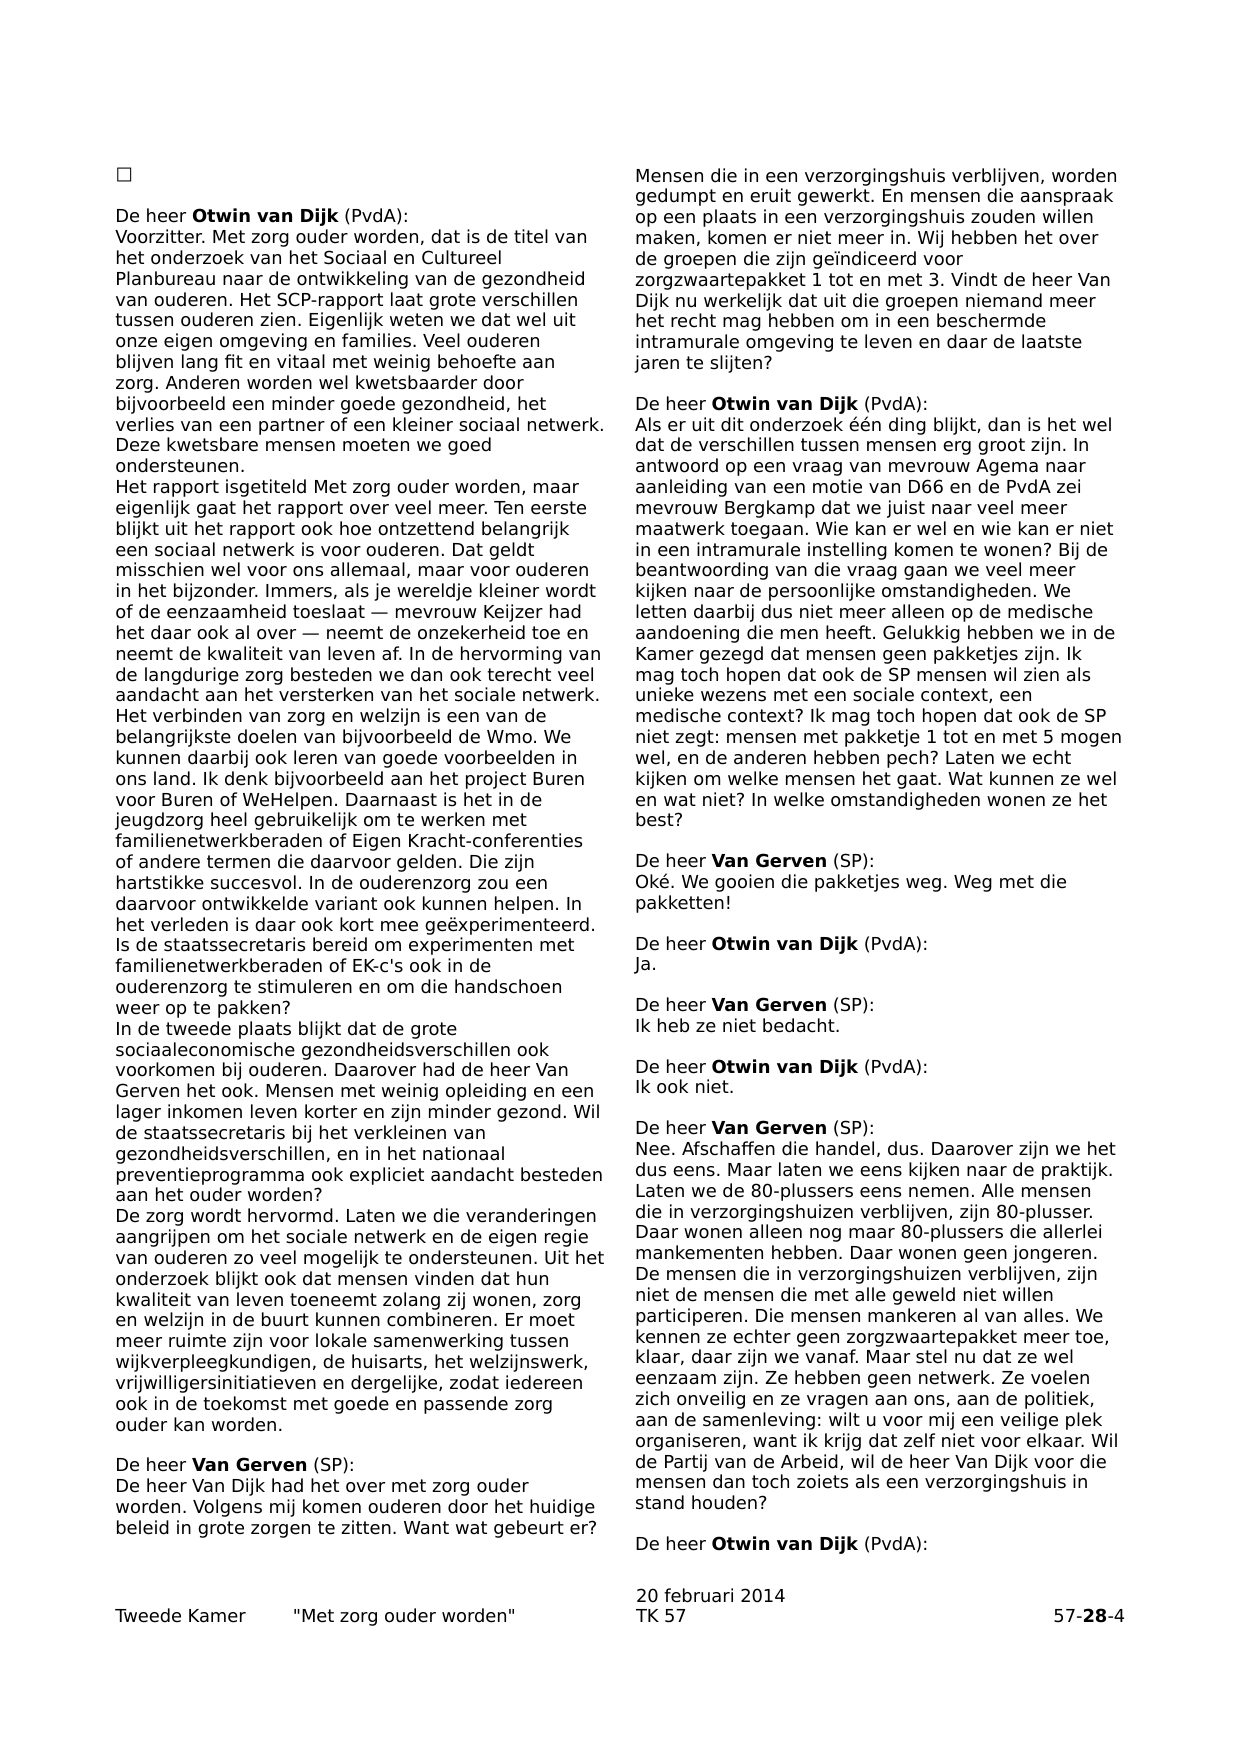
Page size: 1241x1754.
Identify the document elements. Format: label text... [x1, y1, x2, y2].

text De heer Otwin van Dijk (PvdA): [635, 1057, 1125, 1077]
text De heer Otwin van Dijk (PvdA): [635, 1534, 1125, 1554]
text De heer Van Gerven (SP): [635, 995, 1125, 1016]
text De zorg wordt hervormd. Laten we die veranderingen aangrijpen om het sociale netwerk en de eigen regie van ouderen zo veel mogelijk te ondersteunen. Uit het onderzoek blijkt ook dat mensen vinden dat hun kwaliteit van leven toeneemt zolang zij wonen, zorg en welzijn in de buurt kunnen combineren. Er moet meer ruimte zijn voor lokale samenwerking tussen wijkverpleegkundigen, de huisarts, het welzijnswerk, vrijwilligersinitiatieven en dergelijke, zodat iedereen ook in de toekomst met goede en passende zorg ouder kan worden. [115, 1206, 605, 1435]
text De heer Otwin van Dijk (PvdA): [115, 206, 605, 227]
text Het rapport isgetiteld Met zorg ouder worden, maar eigenlijk gaat het rapport over veel meer. Ten eerste blijkt uit het rapport ook hoe ontzettend belangrijk een sociaal netwerk is voor ouderen. Dat geldt misschien wel voor ons allemaal, maar voor ouderen in het bijzonder. Immers, als je wereldje kleiner wordt of de eenzaamheid toeslaat — mevrouw Keijzer had het daar ook al over — neemt de onzekerheid toe en neemt de kwaliteit van leven af. In de hervorming van de langdurige zorg besteden we dan ook terecht veel aandacht aan het versterken van het sociale netwerk. Het verbinden van zorg en welzijn is een van de belangrijkste doelen van bijvoorbeeld de Wmo. We kunnen daarbij ook leren van goede voorbeelden in ons land. Ik denk bijvoorbeeld aan het project Buren voor Buren of WeHelpen. Daarnaast is het in de jeugdzorg heel gebruikelijk om te werken met familienetwerkberaden of Eigen Kracht-conferenties of andere termen die daarvoor gelden. Die zijn hartstikke succesvol. In de ouderenzorg zou een daarvoor ontwikkelde variant ook kunnen helpen. In het verleden is daar ook kort mee geëxperimenteerd. Is de staatssecretaris bereid om experimenten met familienetwerkberaden of EK-c's ook in de ouderenzorg te stimuleren en om die handschoen weer op te pakken? [115, 477, 605, 1018]
text Voorzitter. Met zorg ouder worden, dat is de titel van het onderzoek van het Sociaal en Cultureel Planbureau naar de ontwikkeling van de gezondheid van ouderen. Het SCP-rapport laat grote verschillen tussen ouderen zien. Eigenlijk weten we dat wel uit onze eigen omgeving en families. Veel ouderen blijven lang fit en vitaal met weinig behoefte aan zorg. Anderen worden wel kwetsbaarder door bijvoorbeeld een minder goede gezondheid, het verlies van een partner of een kleiner sociaal netwerk. Deze kwetsbare mensen moeten we goed ondersteunen. [115, 227, 605, 477]
text Mensen die in een verzorgingshuis verblijven, worden gedumpt en eruit gewerkt. En mensen die aanspraak op een plaats in een verzorgingshuis zouden willen maken, komen er niet meer in. Wij hebben het over de groepen die zijn geïndiceerd voor zorgzwaartepakket 1 tot en met 3. Vindt de heer Van Dijk nu werkelijk dat uit die groepen niemand meer het recht mag hebben om in een beschermde intramurale omgeving te leven en daar de laatste jaren te slijten? [635, 165, 1125, 374]
text Ja. [635, 954, 1125, 975]
text In de tweede plaats blijkt dat de grote sociaaleconomische gezondheidsverschillen ook voorkomen bij ouderen. Daarover had de heer Van Gerven het ook. Mensen met weinig opleiding en een lager inkomen leven korter en zijn minder gezond. Wil de staatssecretaris bij het verkleinen van gezondheidsverschillen, en in het nationaal preventieprogramma ook expliciet aandacht besteden aan het ouder worden? [115, 1018, 605, 1206]
text De heer Van Gerven (SP): [635, 1118, 1125, 1139]
text De heer Van Gerven (SP): [115, 1455, 605, 1476]
text De heer Otwin van Dijk (PvdA): [635, 394, 1125, 414]
text Als er uit dit onderzoek één ding blijkt, dan is het wel dat de verschillen tussen mensen erg groot zijn. In antwoord op een vraag van mevrouw Agema naar aanleiding van een motie van D66 en de PvdA zei mevrouw Bergkamp dat we juist naar veel meer maatwerk toegaan. Wie kan er wel en wie kan er niet in een intramurale instelling komen te wonen? Bij de beantwoording van die vraag gaan we veel meer kijken naar de persoonlijke omstandigheden. We letten daarbij dus niet meer alleen op de medische aandoening die men heeft. Gelukkig hebben we in de Kamer gezegd dat mensen geen pakketjes zijn. Ik mag toch hopen dat ook de SP mensen wil zien als unieke wezens met een sociale context, een medische context? Ik mag toch hopen dat ook de SP niet zegt: mensen met pakketje 1 tot en met 5 mogen wel, en de anderen hebben pech? Laten we echt kijken om welke mensen het gaat. Wat kunnen ze wel en wat niet? In welke omstandigheden wonen ze het best? [635, 414, 1125, 831]
text Oké. We gooien die pakketjes weg. Weg met die pakketten! [635, 872, 1125, 913]
text De heer Van Dijk had het over met zorg ouder worden. Volgens mij komen ouderen door het huidige beleid in grote zorgen te zitten. Want wat gebeurt er? [115, 1476, 605, 1538]
text ⬜ [115, 165, 605, 186]
text Nee. Afschaffen die handel, dus. Daarover zijn we het dus eens. Maar laten we eens kijken naar de praktijk. Laten we de 80-plussers eens nemen. Alle mensen die in verzorgingshuizen verblijven, zijn 80-plusser. Daar wonen alleen nog maar 80-plussers die allerlei mankementen hebben. Daar wonen geen jongeren. De mensen die in verzorgingshuizen verblijven, zijn niet de mensen die met alle geweld niet willen participeren. Die mensen mankeren al van alles. We kennen ze echter geen zorgzwaartepakket meer toe, klaar, daar zijn we vanaf. Maar stel nu dat ze wel eenzaam zijn. Ze hebben geen netwerk. Ze voelen zich onveilig en ze vragen aan ons, aan de politiek, aan de samenleving: wilt u voor mij een veilige plek organiseren, want ik krijg dat zelf niet voor elkaar. Wil de Partij van de Arbeid, wil de heer Van Dijk voor die mensen dan toch zoiets als een verzorgingshuis in stand houden? [635, 1139, 1125, 1514]
text Ik ook niet. [635, 1077, 1125, 1098]
text Ik heb ze niet bedacht. [635, 1016, 1125, 1037]
text De heer Otwin van Dijk (PvdA): [635, 933, 1125, 954]
text De heer Van Gerven (SP): [635, 851, 1125, 872]
